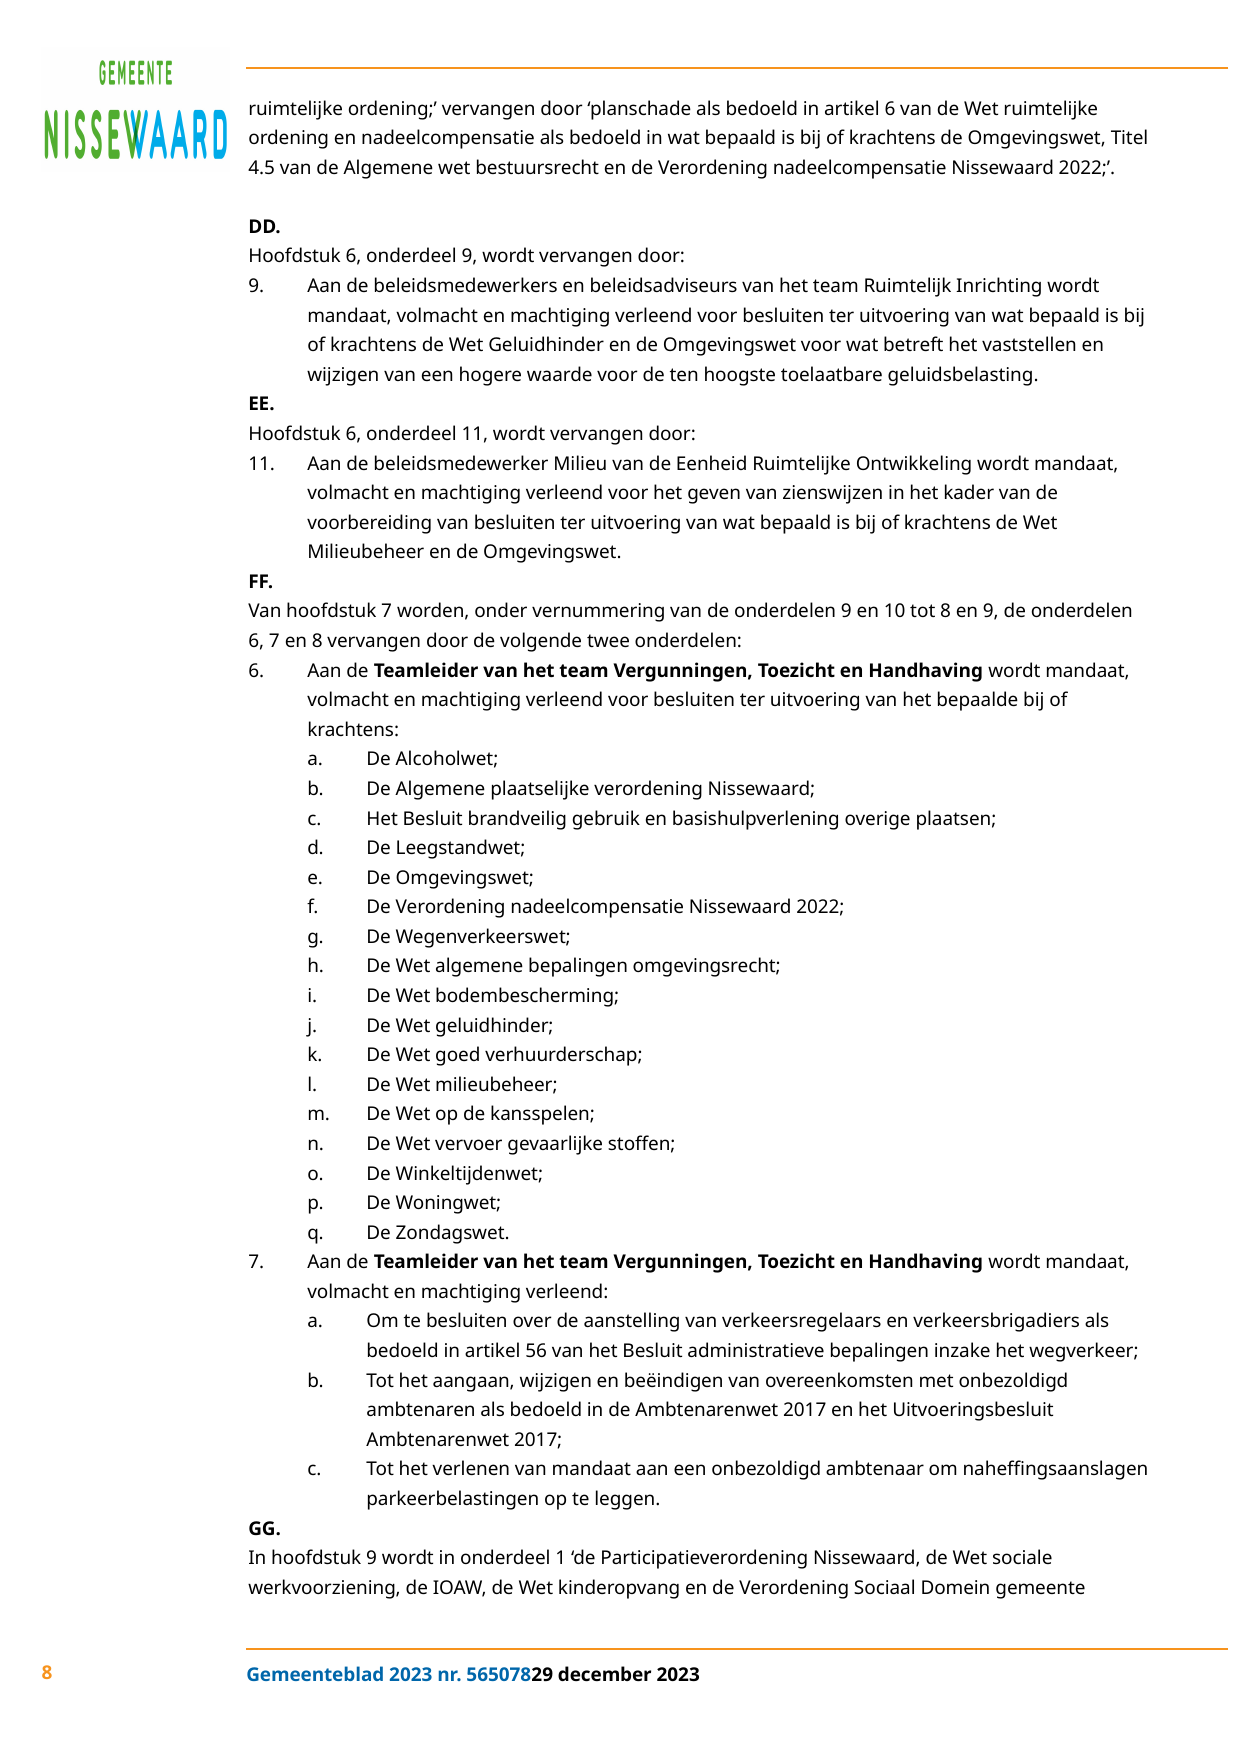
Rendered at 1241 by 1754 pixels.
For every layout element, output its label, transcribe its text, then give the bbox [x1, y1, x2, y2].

list Aan de beleidsmedewerker Milieu van de Eenheid Ruimtelijke Ontwikkeling wordt mandaat, volmacht en machtiging verleend voor het geven van zienswijzen in het kader van de voorbereiding van besluiten ter uitvoering van wat bepaald is bij of krachtens de Wet Milieubeheer en de Omgevingswet. [248, 450, 1152, 564]
text GG. [248, 1515, 1152, 1541]
text In hoofdstuk 9 wordt in onderdeel 1 ‘de Participatieverordening Nissewaard, de Wet sociale werkvoorziening, de IOAW, de Wet kinderopvang en de Verordening Sociaal Domein gemeente [248, 1544, 1152, 1600]
list De Wegenverkeerswet; [307, 923, 1152, 949]
list De Alcoholwet; [307, 746, 1152, 771]
text Hoofdstuk 6, onderdeel 9, wordt vervangen door: [248, 243, 1152, 268]
list De Wet op de kansspelen; [307, 1101, 1152, 1126]
list Aan de Teamleider van het team Vergunningen, Toezicht en Handhaving wordt mandaat, volmacht en machtiging verleend voor besluiten ter uitvoering van het bepaalde bij of krachtens: [248, 657, 1152, 742]
list De Wet algemene bepalingen omgevingsrecht; [307, 953, 1152, 978]
text FF. [248, 568, 1152, 594]
list Aan de beleidsmedewerkers en beleidsadviseurs van het team Ruimtelijk Inrichting wordt mandaat, volmacht en machtiging verleend voor besluiten ter uitvoering van wat bepaald is bij of krachtens de Wet Geluidhinder en de Omgevingswet voor wat betreft het vaststellen en wijzigen van een hogere waarde voor de ten hoogste toelaatbare geluidsbelasting. [248, 272, 1152, 387]
text EE. [248, 391, 1152, 416]
list Tot het verlenen van mandaat aan een onbezoldigd ambtenaar om naheffingsaanslagen parkeerbelastingen op te leggen. [307, 1456, 1152, 1511]
text Van hoofdstuk 7 worden, onder vernummering van de onderdelen 9 en 10 tot 8 en 9, de onderdelen 6, 7 en 8 vervangen door de volgende twee onderdelen: [248, 598, 1152, 653]
list De Wet milieubeheer; [307, 1071, 1152, 1097]
list De Wet goed verhuurderschap; [307, 1041, 1152, 1067]
list De Algemene plaatselijke verordening Nissewaard; [307, 775, 1152, 801]
list De Wet bodembescherming; [307, 982, 1152, 1008]
list De Winkeltijdenwet; [307, 1160, 1152, 1186]
list De Wet geluidhinder; [307, 1012, 1152, 1038]
list De Wet vervoer gevaarlijke stoffen; [307, 1130, 1152, 1156]
list Aan de Teamleider van het team Vergunningen, Toezicht en Handhaving wordt mandaat, volmacht en machtiging verleend: [248, 1248, 1152, 1304]
list De Zondagswet. [307, 1219, 1152, 1245]
list De Woningwet; [307, 1189, 1152, 1215]
list De Leegstandwet; [307, 834, 1152, 860]
text Hoofdstuk 6, onderdeel 11, wordt vervangen door: [248, 420, 1152, 446]
list Om te besluiten over de aanstelling van verkeersregelaars en verkeersbrigadiers als bedoeld in artikel 56 van het Besluit administratieve bepalingen inzake het wegverkeer; [307, 1308, 1152, 1363]
list Tot het aangaan, wijzigen en beëindigen van overeenkomsten met onbezoldigd ambtenaren als bedoeld in de Ambtenarenwet 2017 en het Uitvoeringsbesluit Ambtenarenwet 2017; [307, 1367, 1152, 1452]
text DD. [248, 213, 1152, 239]
list Het Besluit brandveilig gebruik en basishulpverlening overige plaatsen; [307, 805, 1152, 831]
list De Omgevingswet; [307, 864, 1152, 890]
text ruimtelijke ordening;’ vervangen door ‘planschade als bedoeld in artikel 6 van de Wet ruimtelijke ordening en nadeelcompensatie als bedoeld in wat bepaald is bij of krachtens de Omgevingswet, Titel 4.5 van de Algemene wet bestuursrecht en de Verordening nadeelcompensatie Nissewaard 2022;’. [248, 95, 1152, 180]
picture [41, 47, 231, 172]
list De Verordening nadeelcompensatie Nissewaard 2022; [307, 893, 1152, 919]
